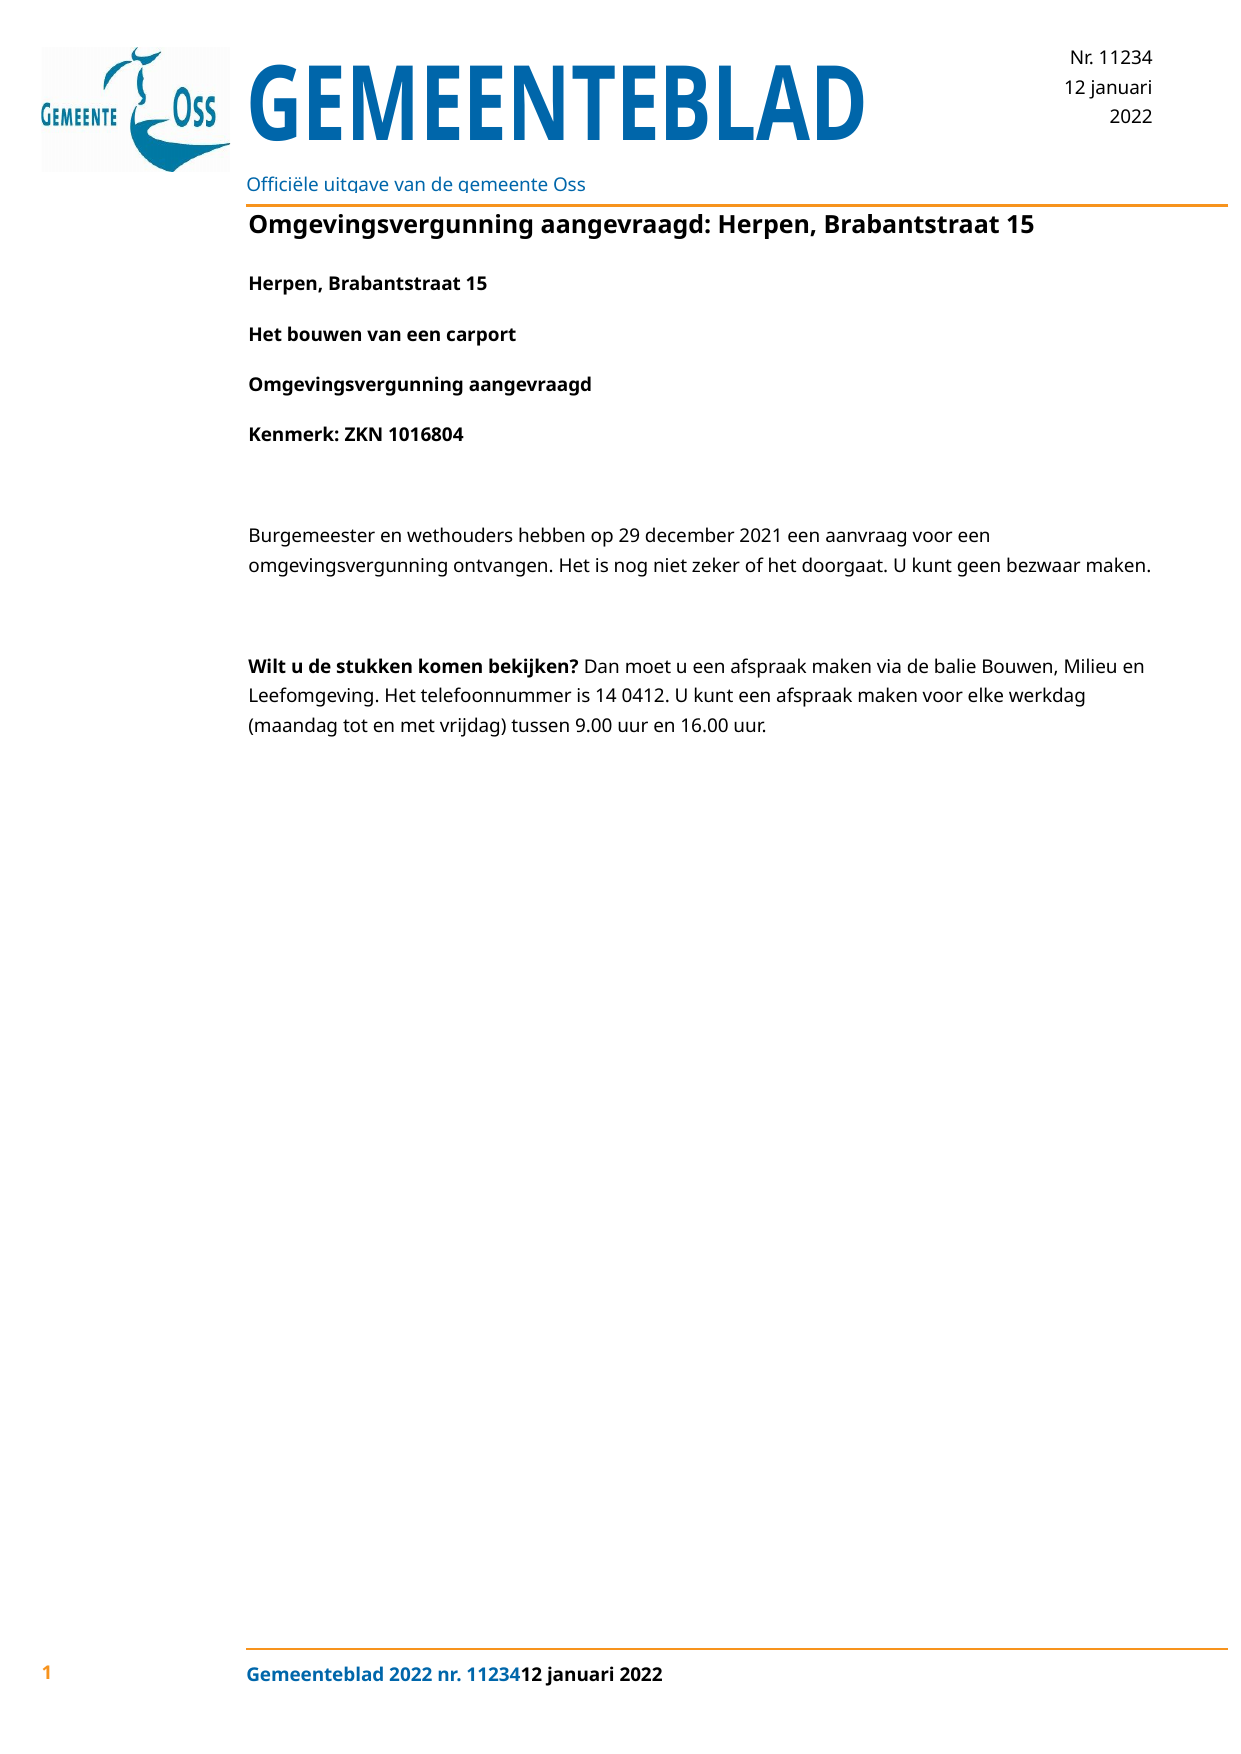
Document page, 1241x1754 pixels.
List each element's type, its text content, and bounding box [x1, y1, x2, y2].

picture [41, 47, 231, 172]
text Het bouwen van een carport [248, 321, 1152, 346]
text Wilt u de stukken komen bekijken? Dan moet u een afspraak maken via de balie Bouwen, Milieu en Leefomgeving. Het telefoonnummer is 14 0412. U kunt een afspraak maken voor elke werkdag (maandag tot en met vrijdag) tussen 9.00 uur en 16.00 uur. [248, 653, 1152, 738]
text Kenmerk: ZKN 1016804 [248, 422, 1152, 447]
text Omgevingsvergunning aangevraagd: Herpen, Brabantstraat 15 [248, 207, 1152, 241]
text Burgemeester en wethouders hebben op 29 december 2021 een aanvraag voor een omgevingsvergunning ontvangen. Het is nog niet zeker of het doorgaat. U kunt geen bezwaar maken. [248, 522, 1152, 578]
text Omgevingsvergunning aangevraagd [248, 371, 1152, 397]
text Herpen, Brabantstraat 15 [248, 270, 1152, 296]
